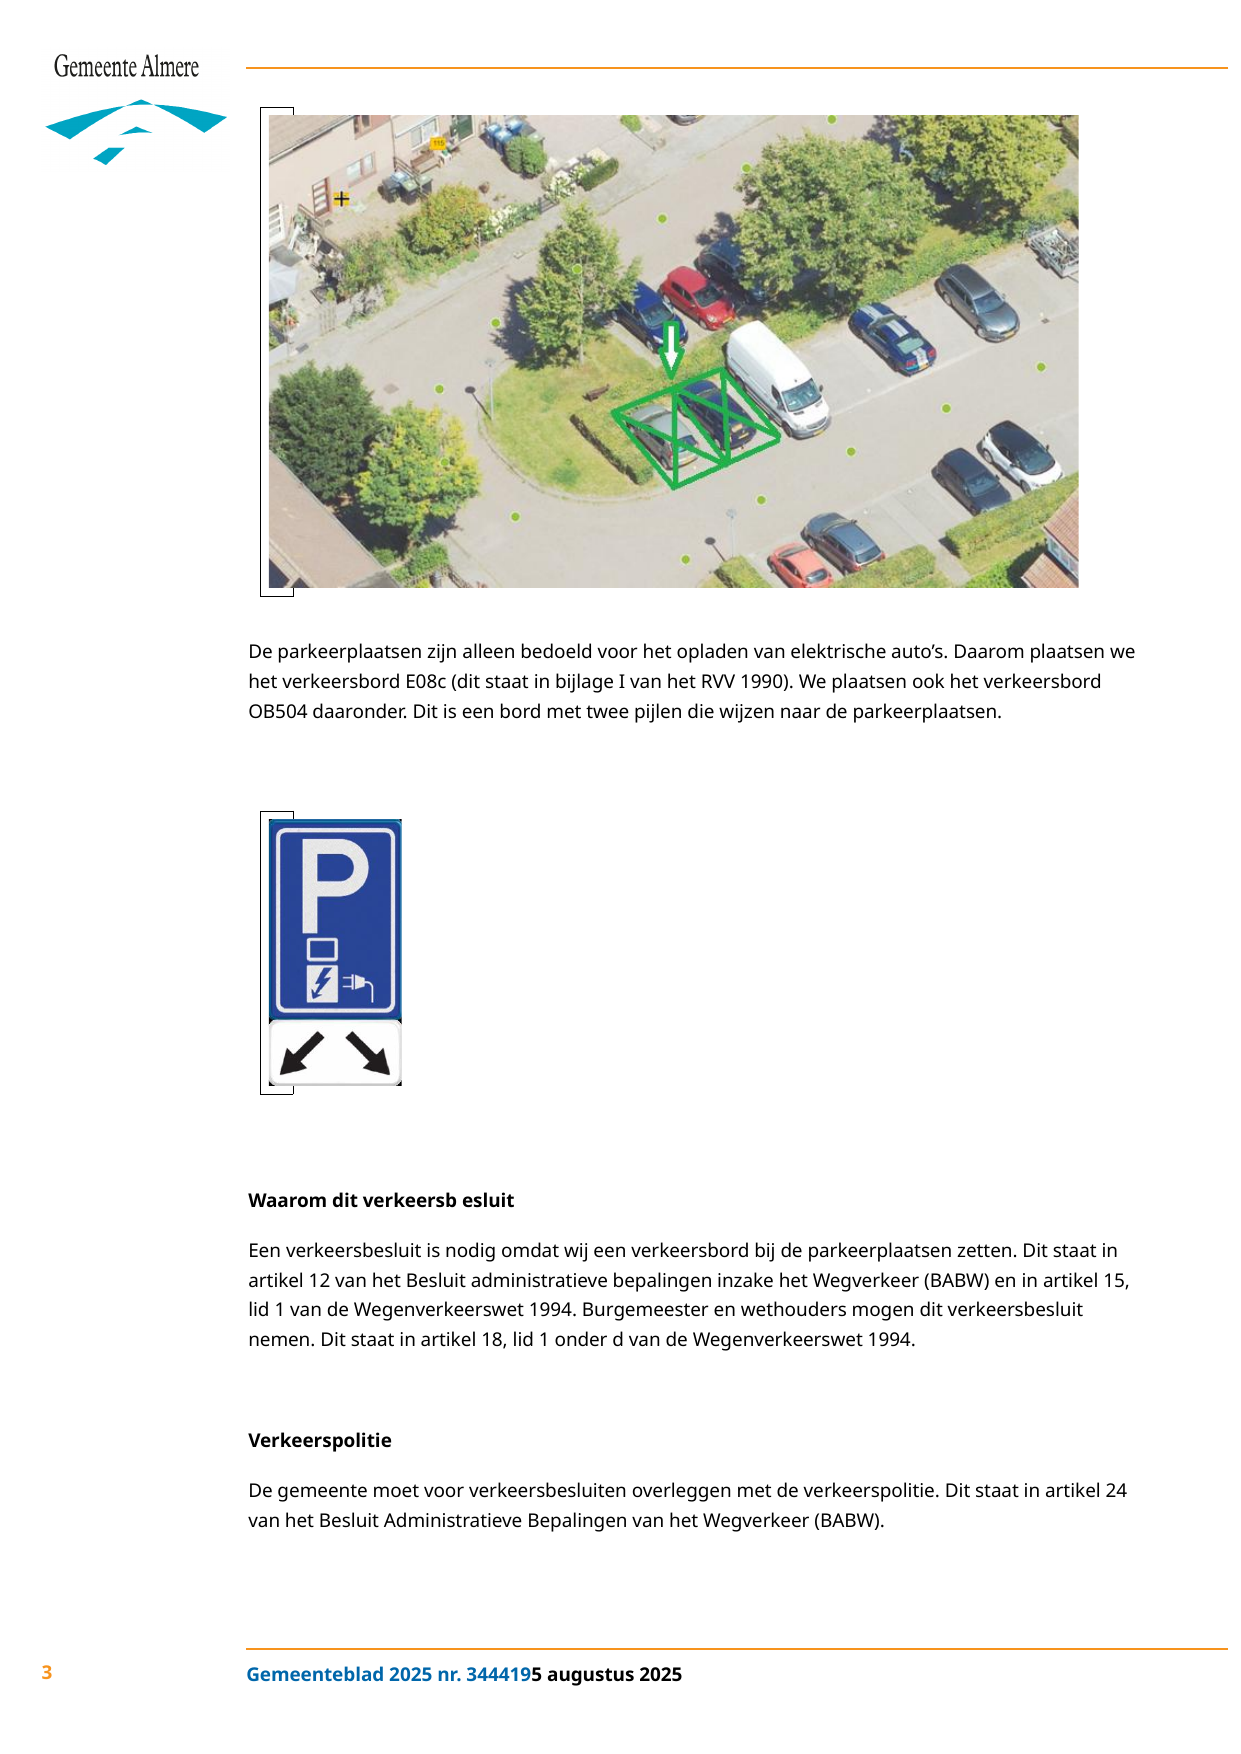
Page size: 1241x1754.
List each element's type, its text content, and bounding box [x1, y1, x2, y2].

picture [268, 115, 1079, 588]
text De gemeente moet voor verkeersbesluiten overleggen met de verkeerspolitie. Dit staat in artikel 24 van het Besluit Administratieve Bepalingen van het Wegverkeer (BABW). [248, 1477, 1152, 1532]
text De parkeerplaatsen zijn alleen bedoeld voor het opladen van elektrische auto’s. Daarom plaatsen we het verkeersbord E08c (dit staat in bijlage I van het RVV 1990). We plaatsen ook het verkeersbord OB504 daaronder. Dit is een bord met twee pijlen die wijzen naar de parkeerplaatsen. [248, 639, 1152, 723]
text Verkeerspolitie [248, 1427, 1152, 1452]
text Een verkeersbesluit is nodig omdat wij een verkeersbord bij de parkeerplaatsen zetten. Dit staat in artikel 12 van het Besluit administratieve bepalingen inzake het Wegverkeer (BABW) en in artikel 15, lid 1 van de Wegenverkeerswet 1994. Burgemeester en wethouders mogen dit verkeersbesluit nemen. Dit staat in artikel 18, lid 1 onder d van de Wegenverkeerswet 1994. [248, 1237, 1152, 1352]
text Waarom dit verkeersb esluit [248, 1187, 1152, 1212]
picture [268, 819, 402, 1086]
picture [41, 47, 231, 172]
